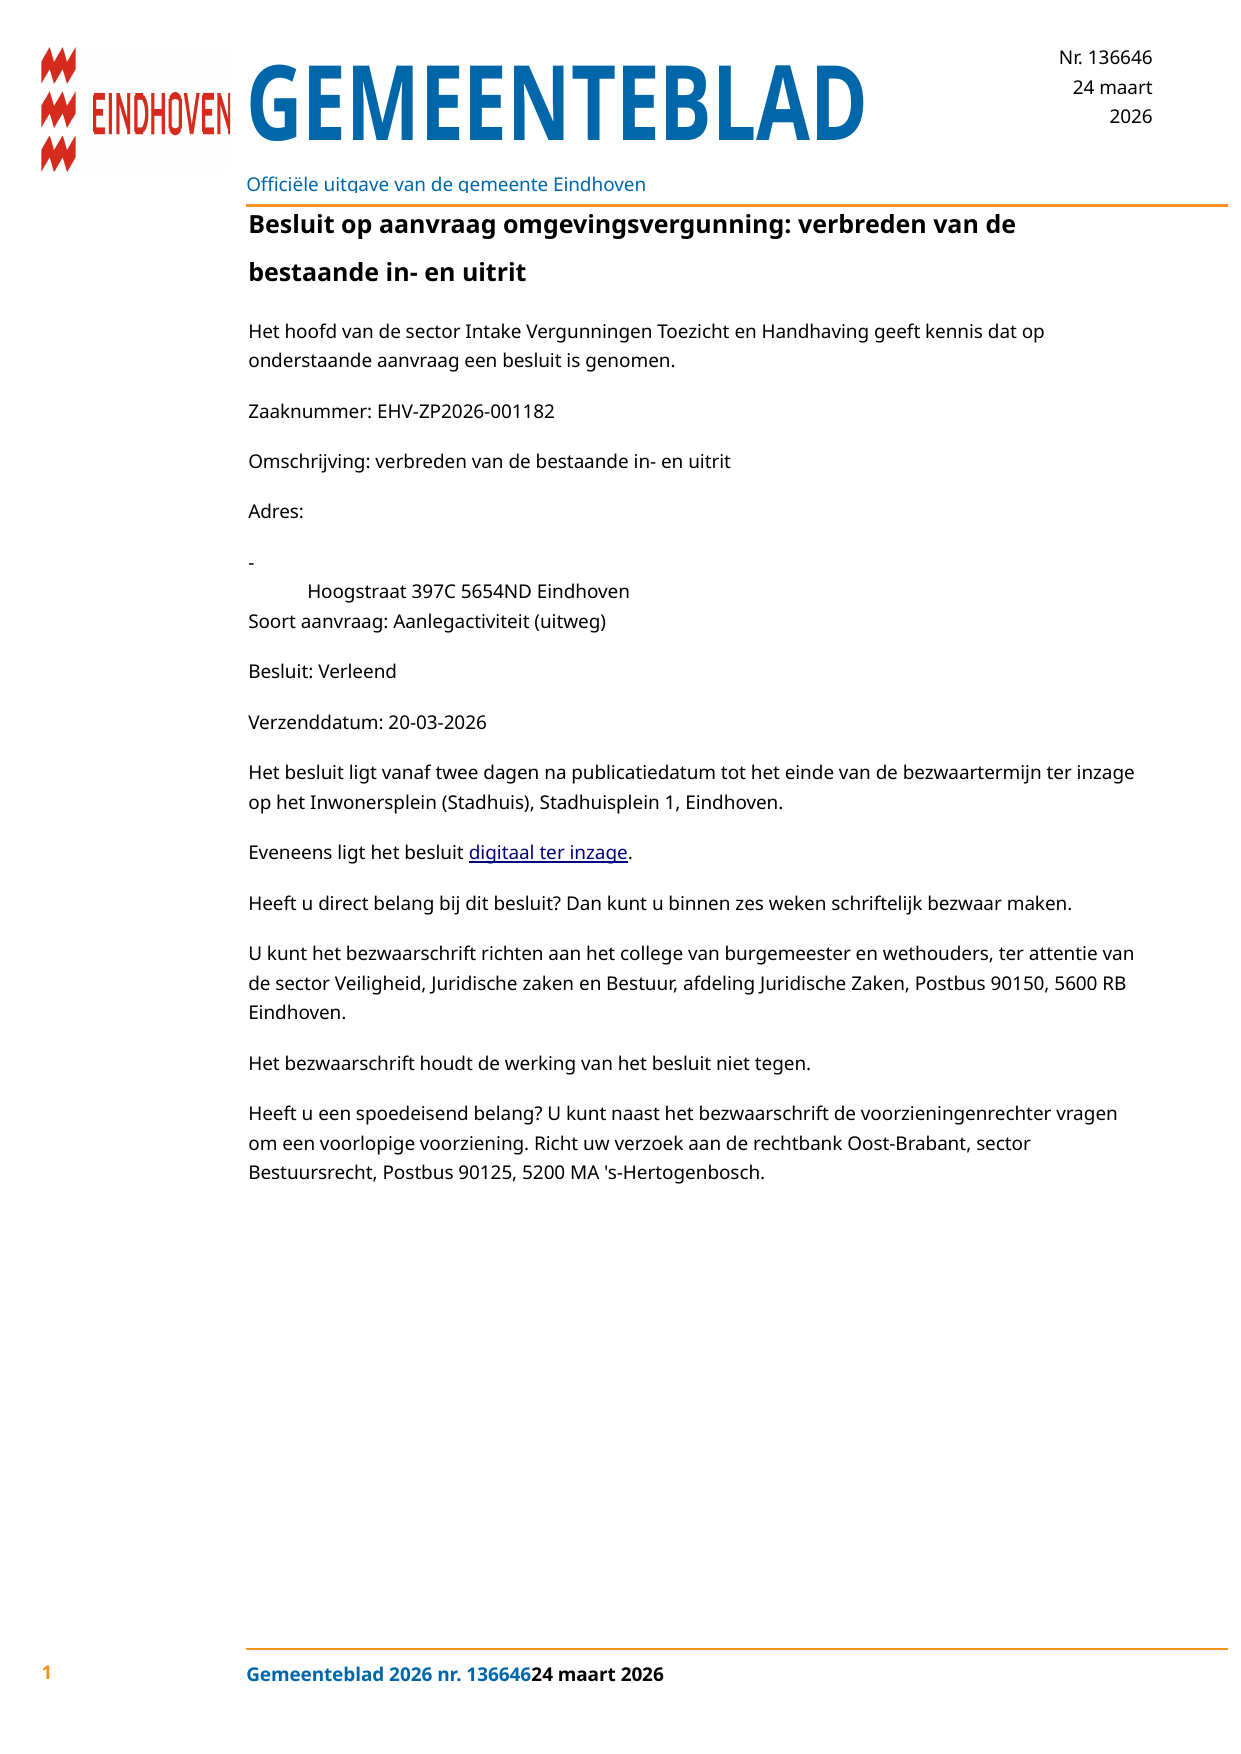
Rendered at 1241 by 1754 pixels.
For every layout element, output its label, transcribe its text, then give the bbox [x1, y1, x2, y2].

text Zaaknummer: EHV-ZP2026-001182 [248, 398, 1152, 424]
text Heeft u een spoedeisend belang? U kunt naast het bezwaarschrift de voorzieningenrechter vragen om een voorlopige voorziening. Richt uw verzoek aan de rechtbank Oost-Brabant, sector Bestuursrecht, Postbus 90125, 5200 MA 's-Hertogenbosch. [248, 1100, 1152, 1185]
picture [41, 47, 231, 172]
text Soort aanvraag: Aanlegactiviteit (uitweg) [248, 608, 1152, 634]
text Omschrijving: verbreden van de bestaande in- en uitrit [248, 448, 1152, 474]
text Het besluit ligt vanaf twee dagen na publicatiedatum tot het einde van de bezwaartermijn ter inzage op het Inwonersplein (Stadhuis), Stadhuisplein 1, Eindhoven. [248, 759, 1152, 815]
text Adres: [248, 499, 1152, 524]
list Hoogstraat 397C 5654ND Eindhoven [248, 579, 1152, 604]
text Besluit op aanvraag omgevingsvergunning: verbreden van de bestaande in- en uitrit [248, 207, 1152, 288]
text Het bezwaarschrift houdt de werking van het besluit niet tegen. [248, 1050, 1152, 1076]
text U kunt het bezwaarschrift richten aan het college van burgemeester en wethouders, ter attentie van de sector Veiligheid, Juridische zaken en Bestuur, afdeling Juridische Zaken, Postbus 90150, 5600 RB Eindhoven. [248, 940, 1152, 1025]
text Het hoofd van de sector Intake Vergunningen Toezicht en Handhaving geeft kennis dat op onderstaande aanvraag een besluit is genomen. [248, 318, 1152, 373]
text Verzenddatum: 20-03-2026 [248, 709, 1152, 735]
text Besluit: Verleend [248, 659, 1152, 684]
text Eveneens ligt het besluit digitaal ter inzage. [248, 839, 1152, 865]
text Heeft u direct belang bij dit besluit? Dan kunt u binnen zes weken schriftelijk bezwaar maken. [248, 890, 1152, 916]
